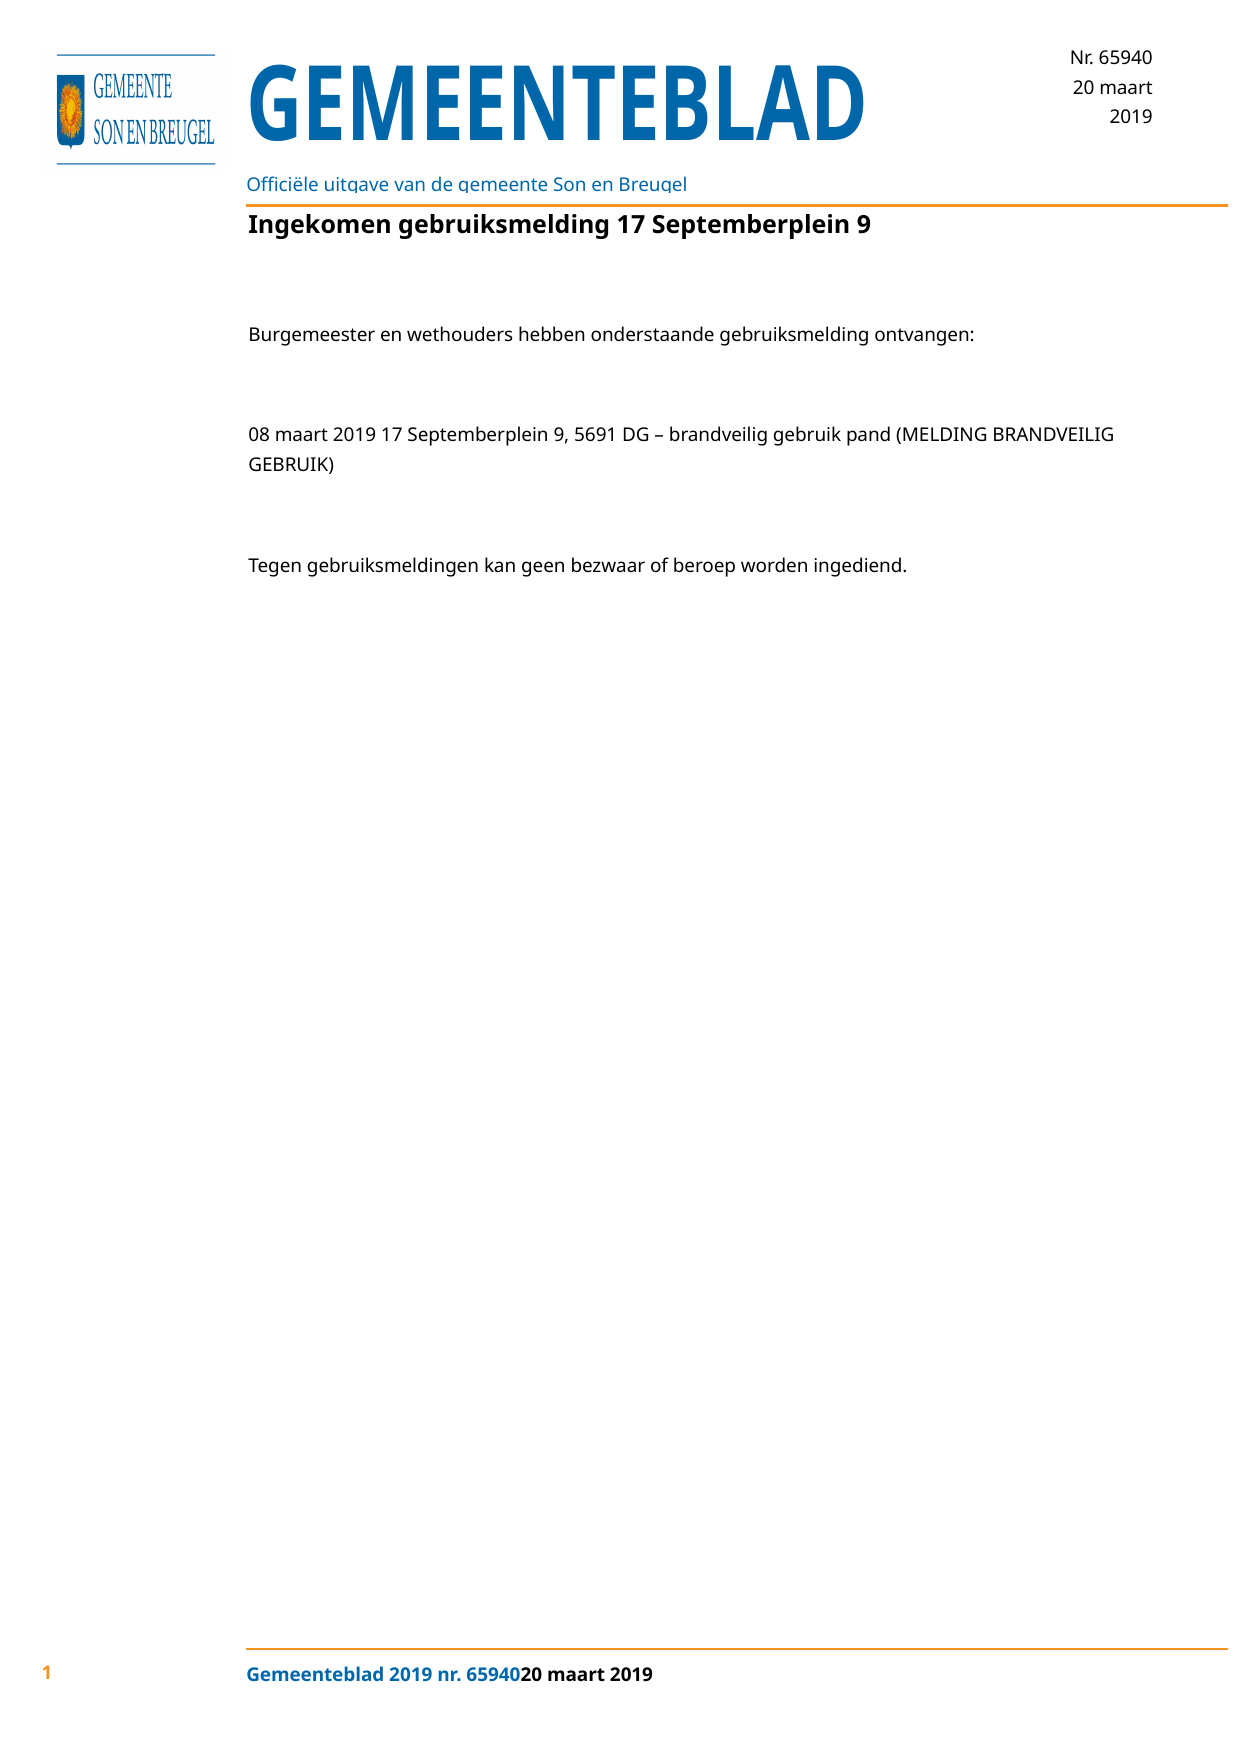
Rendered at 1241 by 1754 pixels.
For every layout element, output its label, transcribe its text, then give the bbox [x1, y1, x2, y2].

text Ingekomen gebruiksmelding 17 Septemberplein 9 [248, 207, 1152, 241]
text 08 maart 2019 17 Septemberplein 9, 5691 DG – brandveilig gebruik pand (MELDING BRANDVEILIG GEBRUIK) [248, 422, 1152, 477]
picture [41, 47, 231, 172]
text Tegen gebruiksmeldingen kan geen bezwaar of beroep worden ingediend. [248, 552, 1152, 578]
text Burgemeester en wethouders hebben onderstaande gebruiksmelding ontvangen: [248, 321, 1152, 346]
